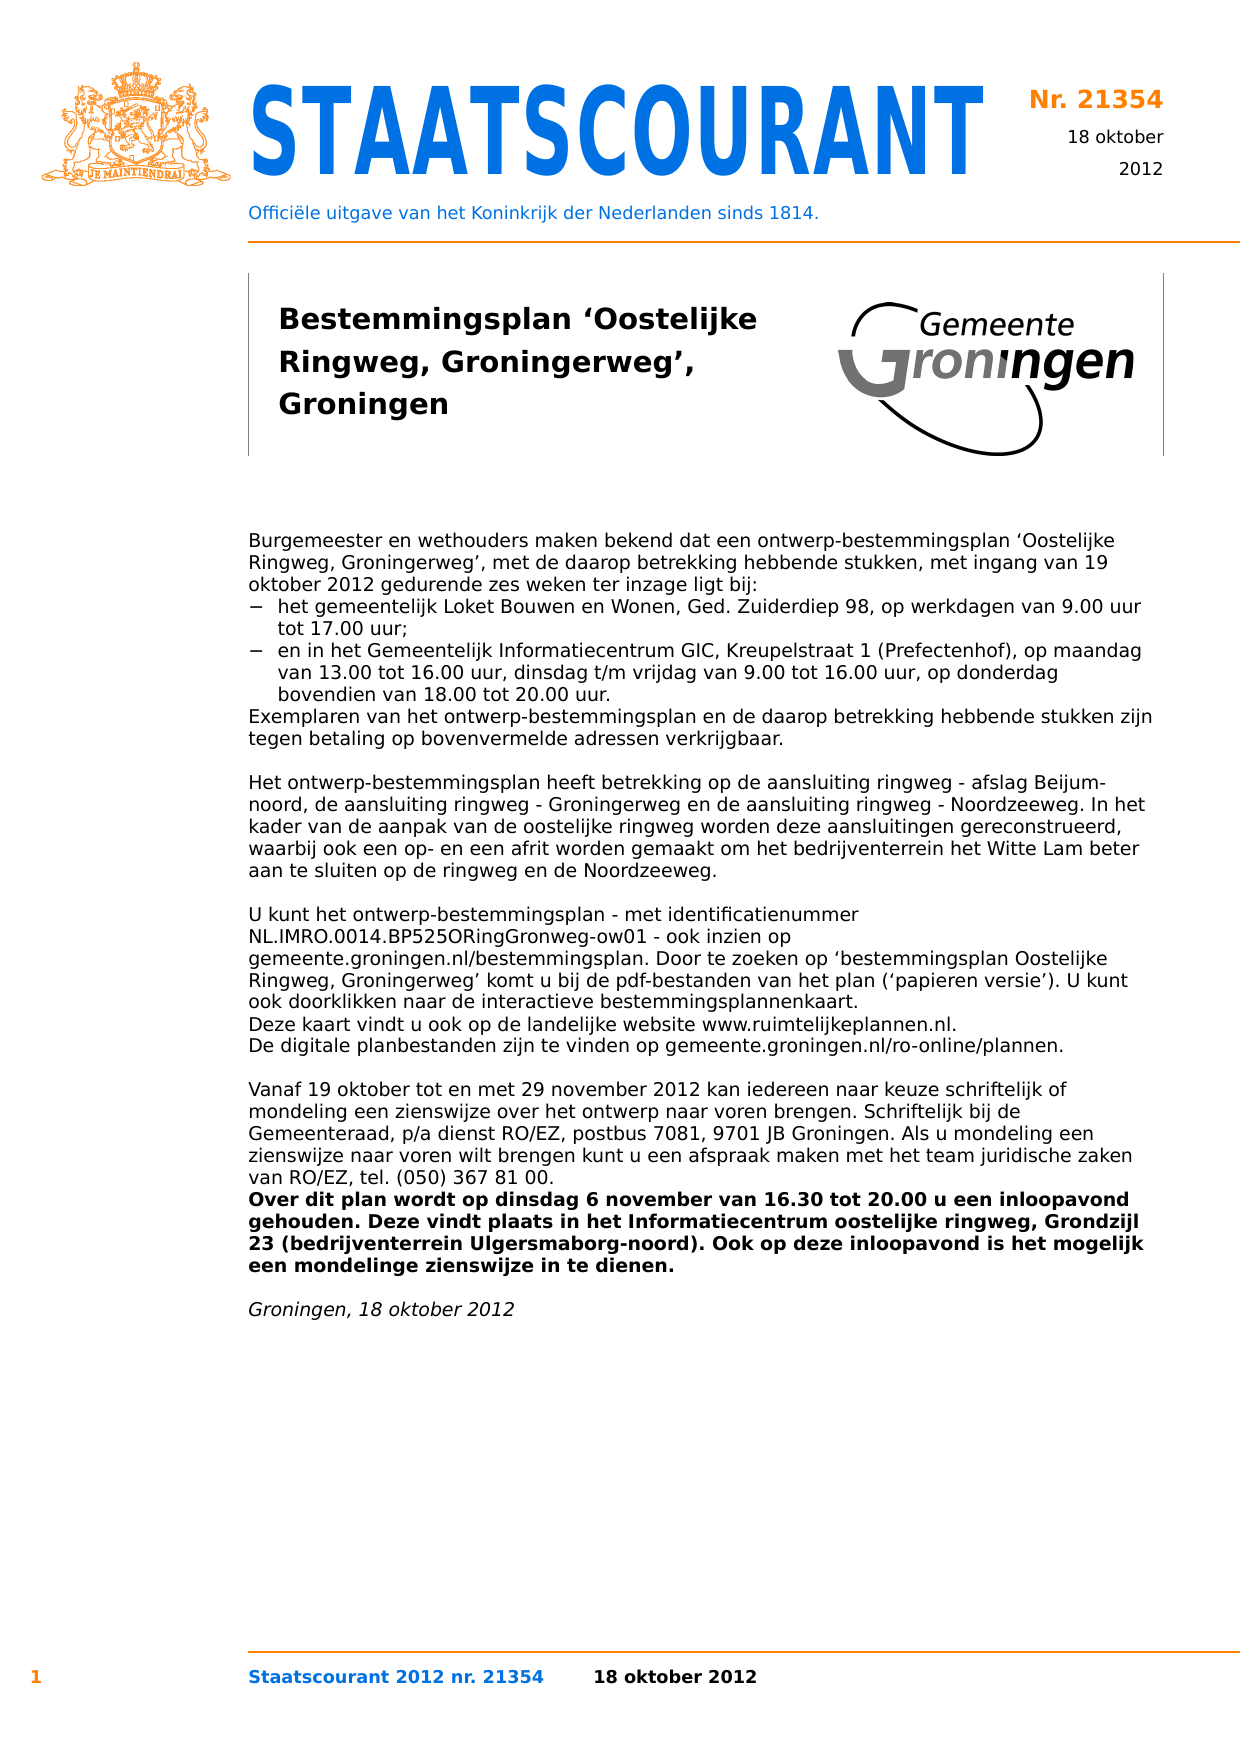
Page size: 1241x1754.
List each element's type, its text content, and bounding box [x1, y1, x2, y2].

text Vanaf 19 oktober tot en met 29 november 2012 kan iedereen naar keuze schriftelijk of mondeling een zienswijze over het ontwerp naar voren brengen. Schriftelijk bij de Gemeenteraad, p/a dienst RO/EZ, postbus 7081, 9701 JB Groningen. Als u mondeling een zienswijze naar voren wilt brengen kunt u een afspraak maken met het team juridische zaken van RO/EZ, tel. (050) 367 81 00. [248, 1079, 1163, 1189]
table_header STAATSCOURANT [248, 62, 998, 203]
text − en in het Gemeentelijk Informatiecentrum GIC, Kreupelstraat 1 (Prefectenhof), op maandag van 13.00 tot 16.00 uur, dinsdag t/m vrijdag van 9.00 tot 16.00 uur, op donderdag bovendien van 18.00 tot 20.00 uur. [248, 640, 1163, 706]
picture [838, 302, 1134, 456]
text Exemplaren van het ontwerp-bestemmingsplan en de daarop betrekking hebbende stukken zijn tegen betaling op bovenvermelde adressen verkrijgbaar. [248, 706, 1163, 750]
picture [41, 62, 231, 186]
text Burgemeester en wethouders maken bekend dat een ontwerp-bestemmingsplan ‘Oostelijke Ringweg, Groningerweg’, met de daarop betrekking hebbende stukken, met ingang van 19 oktober 2012 gedurende zes weken ter inzage ligt bij: [248, 530, 1163, 596]
table_cell Officiële uitgave van het Koninkrijk der Nederlanden sinds 1814. [248, 203, 1240, 241]
table_cell 18 oktober [998, 121, 1240, 153]
table_header Nr. 21354 [998, 62, 1240, 121]
table_cell 2012 [998, 153, 1240, 203]
text Deze kaart vindt u ook op de landelijke website www.ruimtelijkeplannen.nl. [248, 1013, 1163, 1035]
subtitle Bestemmingsplan ‘Oostelijke Ringweg, Groningerweg’, Groningen [249, 273, 1163, 456]
table_header [25, 62, 248, 241]
text Groningen, 18 oktober 2012 [248, 1299, 1163, 1321]
text − het gemeentelijk Loket Bouwen en Wonen, Ged. Zuiderdiep 98, op werkdagen van 9.00 uur tot 17.00 uur; [248, 596, 1163, 640]
text Over dit plan wordt op dinsdag 6 november van 16.30 tot 20.00 u een inloopavond gehouden. Deze vindt plaats in het Informatiecentrum oostelijke ringweg, Grondzijl 23 (bedrijventerrein Ulgersmaborg-noord). Ook op deze inloopavond is het mogelijk een mondelinge zienswijze in te dienen. [248, 1189, 1163, 1277]
text De digitale planbestanden zijn te vinden op gemeente.groningen.nl/ro-online/plannen. [248, 1035, 1163, 1057]
text Het ontwerp-bestemmingsplan heeft betrekking op de aansluiting ringweg - afslag Beijum-noord, de aansluiting ringweg - Groningerweg en de aansluiting ringweg - Noordzeeweg. In het kader van de aanpak van de oostelijke ringweg worden deze aansluitingen gereconstrueerd, waarbij ook een op- en een afrit worden gemaakt om het bedrijventerrein het Witte Lam beter aan te sluiten op de ringweg en de Noordzeeweg. [248, 772, 1163, 882]
text U kunt het ontwerp-bestemmingsplan - met identificatienummer NL.IMRO.0014.BP525ORingGronweg-ow01 - ook inzien op gemeente.groningen.nl/bestemmingsplan. Door te zoeken op ‘bestemmingsplan Oostelijke Ringweg, Groningerweg’ komt u bij de pdf-bestanden van het plan (‘papieren versie’). U kunt ook doorklikken naar de interactieve bestemmingsplannenkaart. [248, 903, 1163, 1013]
